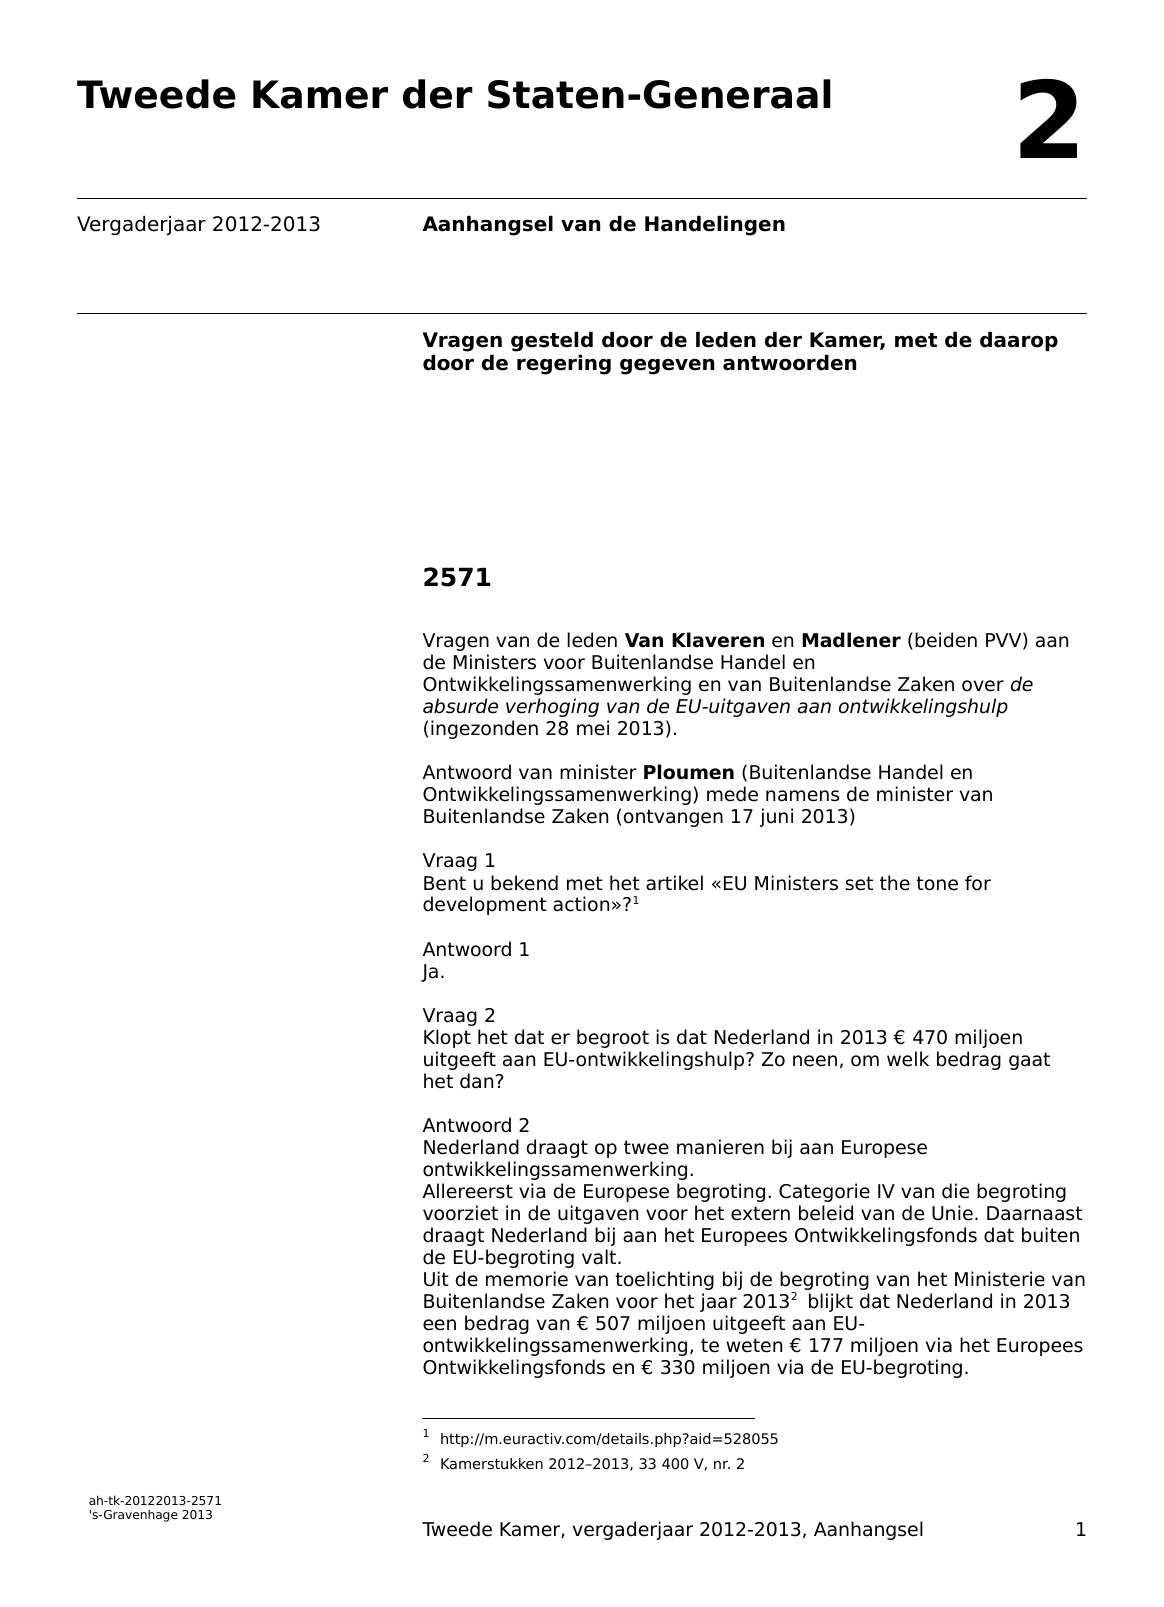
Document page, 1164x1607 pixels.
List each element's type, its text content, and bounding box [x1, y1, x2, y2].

table_header Tweede Kamer der Staten-Generaal [77, 59, 886, 198]
text Antwoord 2 [422, 1115, 1087, 1137]
text Uit de memorie van toelichting bij de begroting van het Ministerie van Buitenlandse Zaken voor het jaar 2013 blijkt dat Nederland in 2013 een bedrag van € 507 miljoen uitgeeft aan EU-ontwikkelingssamenwerking, te weten € 177 miljoen via het Europees Ontwikkelingsfonds en € 330 miljoen via de EU-begroting. [422, 1269, 1087, 1378]
text Antwoord 1 [422, 938, 1087, 961]
text Vragen van de leden Van Klaveren en Madlener (beiden PVV) aan de Ministers voor Buitenlandse Handel en Ontwikkelingssamenwerking en van Buitenlandse Zaken over de absurde verhoging van de EU-uitgaven aan ontwikkelingshulp (ingezonden 28 mei 2013). [422, 630, 1087, 740]
table_cell Aanhangsel van de Handelingen [422, 199, 1087, 313]
text Kamerstukken 2012–2013, 33 400 V, nr. 2 [422, 1452, 1087, 1474]
text Antwoord van minister Ploumen (Buitenlandse Handel en Ontwikkelingssamenwerking) mede namens de minister van Buitenlandse Zaken (ontvangen 17 juni 2013) [422, 762, 1087, 828]
text Bent u bekend met het artikel «EU Ministers set the tone for development action»? [422, 872, 1087, 916]
table_cell Vergaderjaar 2012-2013 [77, 199, 422, 313]
text 's-Gravenhage 2013 [88, 1508, 323, 1522]
text 2571 [422, 563, 1087, 592]
text Ja. [422, 961, 1087, 982]
text Vraag 2 [422, 1005, 1087, 1027]
table_cell Vragen gesteld door de leden der Kamer, met de daarop door de regering gegeven antwoorden [422, 314, 1087, 375]
text Allereerst via de Europese begroting. Categorie IV van die begroting voorziet in de uitgaven voor het extern beleid van de Unie. Daarnaast draagt Nederland bij aan het Europees Ontwikkelingsfonds dat buiten de EU-begroting valt. [422, 1181, 1087, 1269]
text http://m.euractiv.com/details.php?aid=528055 [422, 1427, 1087, 1449]
text Klopt het dat er begroot is dat Nederland in 2013 € 470 miljoen uitgeeft aan EU-ontwikkelingshulp? Zo neen, om welk bedrag gaat het dan? [422, 1027, 1087, 1093]
table_header 2 [886, 59, 1087, 198]
text Nederland draagt op twee manieren bij aan Europese ontwikkelingssamenwerking. [422, 1137, 1087, 1181]
text ah-tk-20122013-2571 [88, 1494, 323, 1508]
text Vraag 1 [422, 850, 1087, 872]
table_cell [77, 314, 422, 375]
